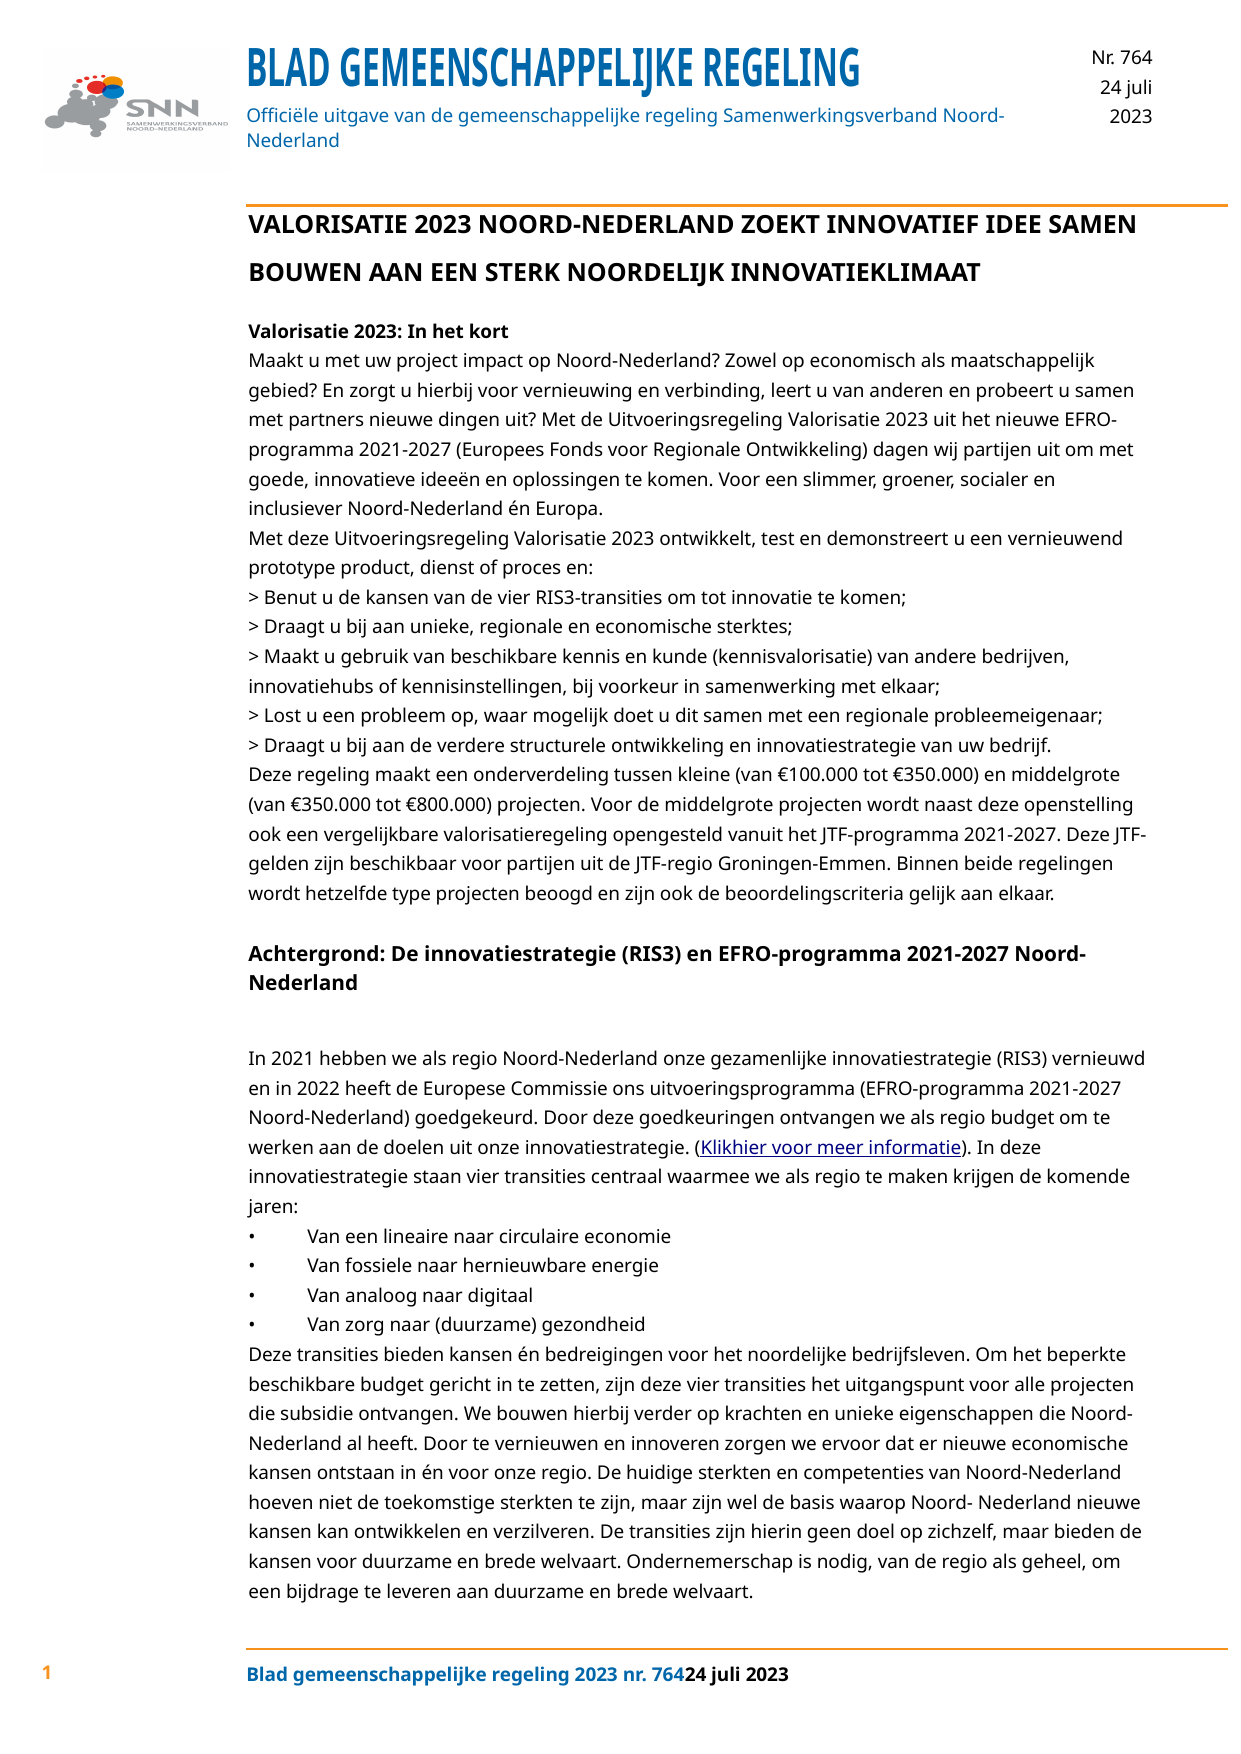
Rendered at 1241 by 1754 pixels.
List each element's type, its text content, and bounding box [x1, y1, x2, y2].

text VALORISATIE 2023 NOORD-NEDERLAND ZOEKT INNOVATIEF IDEE SAMEN BOUWEN AAN EEN STERK NOORDELIJK INNOVATIEKLIMAAT [248, 207, 1152, 288]
list Van analoog naar digitaal [248, 1282, 1152, 1308]
text > Benut u de kansen van de vier RIS3-transities om tot innovatie te komen; [248, 584, 1152, 610]
text Deze transities bieden kansen én bedreigingen voor het noordelijke bedrijfsleven. Om het beperkte beschikbare budget gericht in te zetten, zijn deze vier transities het uitgangspunt voor alle projecten die subsidie ontvangen. We bouwen hierbij verder op krachten en unieke eigenschappen die Noord-Nederland al heeft. Door te vernieuwen en innoveren zorgen we ervoor dat er nieuwe economische kansen ontstaan in én voor onze regio. De huidige sterkten en competenties van Noord-Nederland hoeven niet de toekomstige sterkten te zijn, maar zijn wel de basis waarop Noord- Nederland nieuwe kansen kan ontwikkelen en verzilveren. De transities zijn hierin geen doel op zichzelf, maar bieden de kansen voor duurzame en brede welvaart. Ondernemerschap is nodig, van de regio als geheel, om een bijdrage te leveren aan duurzame en brede welvaart. [248, 1341, 1152, 1603]
text Valorisatie 2023: In het kort [248, 318, 1152, 344]
text > Draagt u bij aan unieke, regionale en economische sterktes; [248, 614, 1152, 639]
list Van fossiele naar hernieuwbare energie [248, 1252, 1152, 1278]
list Van een lineaire naar circulaire economie [248, 1223, 1152, 1248]
text Met deze Uitvoeringsregeling Valorisatie 2023 ontwikkelt, test en demonstreert u een vernieuwend prototype product, dienst of proces en: [248, 525, 1152, 580]
text In 2021 hebben we als regio Noord-Nederland onze gezamenlijke innovatiestrategie (RIS3) vernieuwd en in 2022 heeft de Europese Commissie ons uitvoeringsprogramma (EFRO-programma 2021-2027 Noord-Nederland) goedgekeurd. Door deze goedkeuringen ontvangen we als regio budget om te werken aan de doelen uit onze innovatiestrategie. (Klikhier voor meer informatie). In deze innovatiestrategie staan vier transities centraal waarmee we als regio te maken krijgen de komende jaren: [248, 1045, 1152, 1219]
text Maakt u met uw project impact op Noord-Nederland? Zowel op economisch als maatschappelijk gebied? En zorgt u hierbij voor vernieuwing en verbinding, leert u van anderen en probeert u samen met partners nieuwe dingen uit? Met de Uitvoeringsregeling Valorisatie 2023 uit het nieuwe EFRO-programma 2021-2027 (Europees Fonds voor Regionale Ontwikkeling) dagen wij partijen uit om met goede, innovatieve ideeën en oplossingen te komen. Voor een slimmer, groener, socialer en inclusiever Noord-Nederland én Europa. [248, 347, 1152, 521]
text > Maakt u gebruik van beschikbare kennis en kunde (kennisvalorisatie) van andere bedrijven, innovatiehubs of kennisinstellingen, bij voorkeur in samenwerking met elkaar; [248, 643, 1152, 699]
text > Lost u een probleem op, waar mogelijk doet u dit samen met een regionale probleemeigenaar; [248, 702, 1152, 728]
text Deze regeling maakt een onderverdeling tussen kleine (van €100.000 tot €350.000) en middelgrote (van €350.000 tot €800.000) projecten. Voor de middelgrote projecten wordt naast deze openstelling ook een vergelijkbare valorisatieregeling opengesteld vanuit het JTF-programma 2021-2027. Deze JTF-gelden zijn beschikbaar voor partijen uit de JTF-regio Groningen-Emmen. Binnen beide regelingen wordt hetzelfde type projecten beoogd en zijn ook de beoordelingscriteria gelijk aan elkaar. [248, 762, 1152, 906]
picture [41, 47, 231, 172]
list Van zorg naar (duurzame) gezondheid [248, 1312, 1152, 1337]
text > Draagt u bij aan de verdere structurele ontwikkeling en innovatiestrategie van uw bedrijf. [248, 732, 1152, 758]
text Achtergrond: De innovatiestrategie (RIS3) en EFRO-programma 2021-2027 Noord-Nederland [248, 939, 1152, 996]
